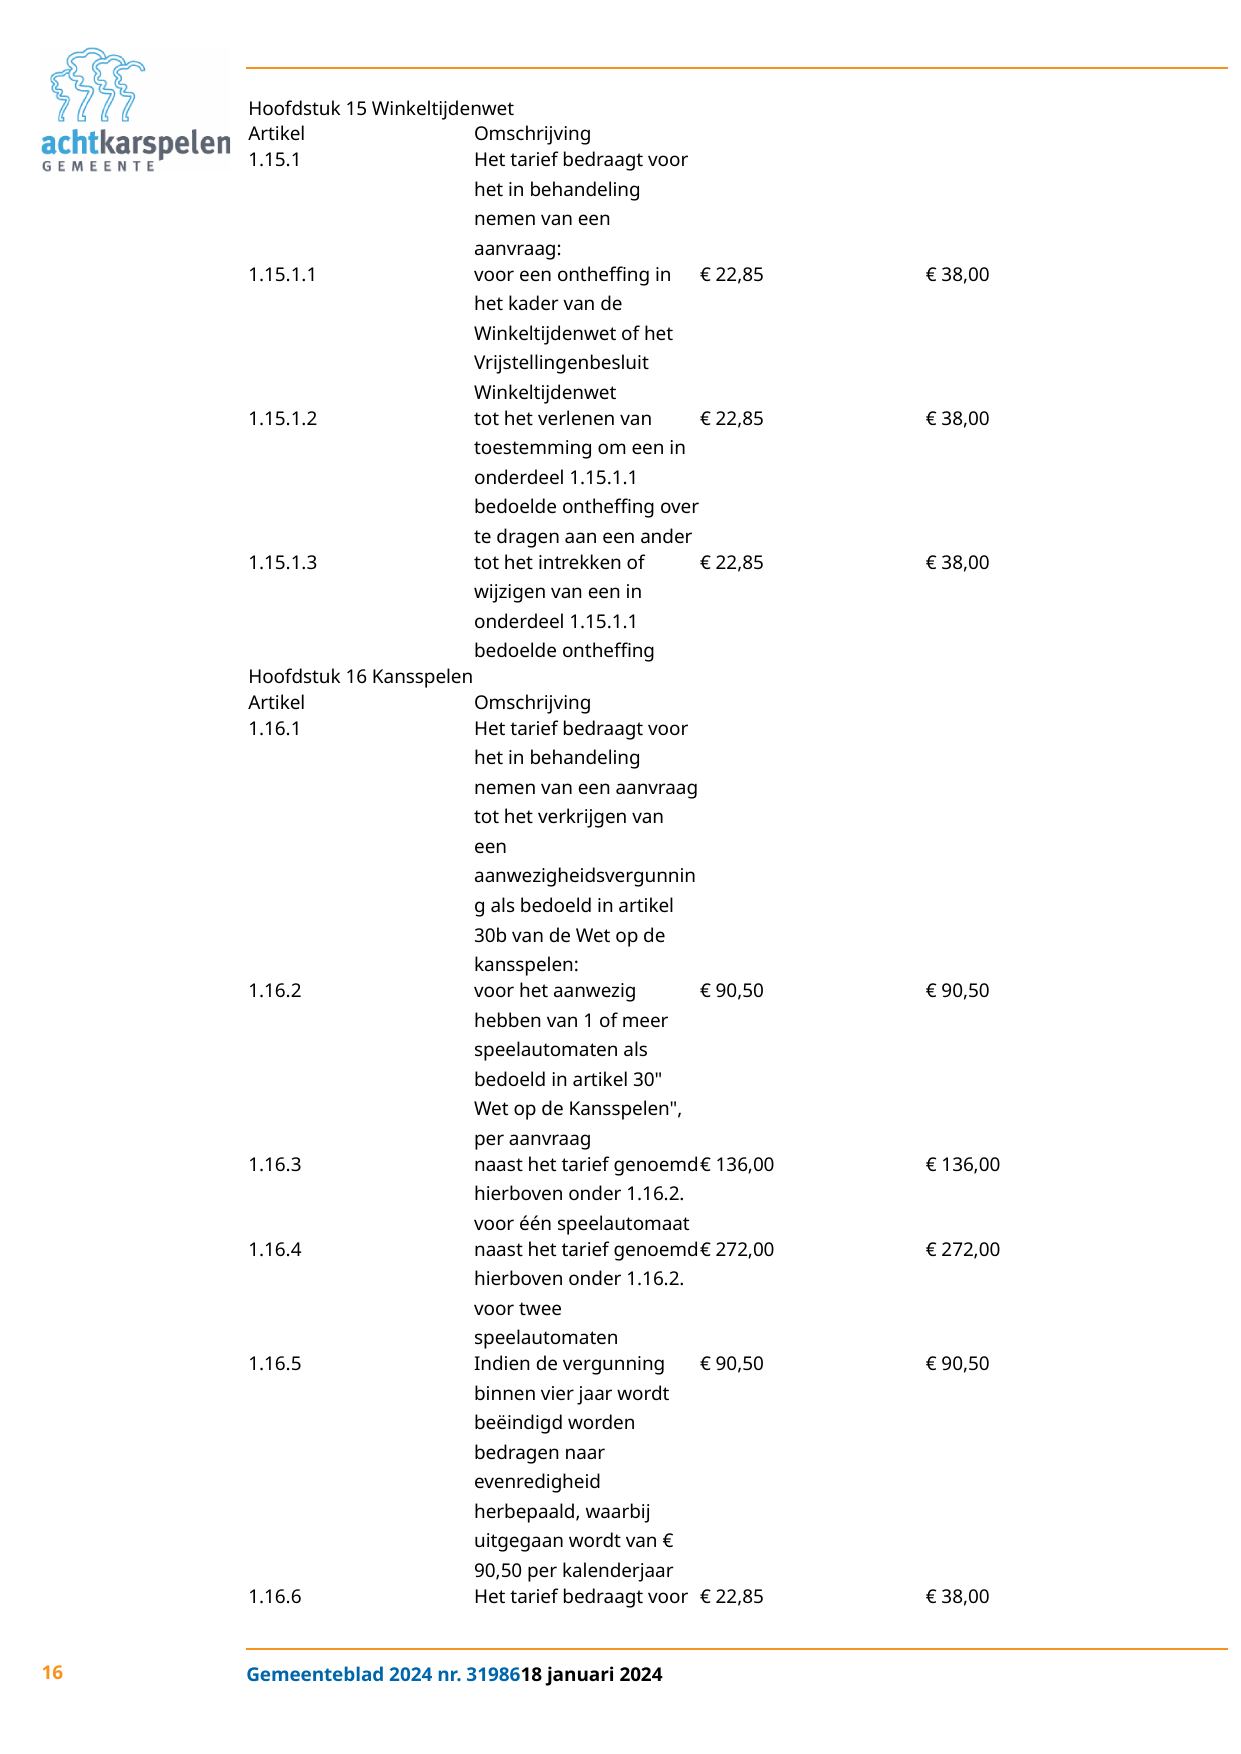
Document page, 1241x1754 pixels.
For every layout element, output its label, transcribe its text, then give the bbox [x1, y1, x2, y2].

table_cell € 38,00 [926, 405, 1152, 549]
table_cell € 90,50 [926, 1350, 1152, 1583]
picture [41, 47, 231, 172]
table_cell [700, 95, 926, 121]
table_cell Hoofdstuk 15 Winkeltijdenwet [248, 95, 700, 121]
table_cell 1.16.5 [248, 1350, 474, 1583]
table_cell [926, 121, 1152, 146]
table_cell 1.16.3 [248, 1151, 474, 1236]
table_cell [926, 663, 1152, 689]
table_cell 1.16.1 [248, 715, 474, 977]
table_cell € 136,00 [700, 1151, 926, 1236]
table_cell Omschrijving [474, 121, 700, 146]
table_cell 1.15.1.2 [248, 405, 474, 549]
table_cell € 38,00 [926, 549, 1152, 663]
table_cell Indien de vergunning binnen vier jaar wordt beëindigd worden bedragen naar evenredigheid herbepaald, waarbij uitgegaan wordt van € 90,50 per kalenderjaar [474, 1350, 700, 1583]
table_cell naast het tarief genoemd hierboven onder 1.16.2. voor één speelautomaat [474, 1151, 700, 1236]
table_cell 1.16.4 [248, 1236, 474, 1350]
table_cell € 38,00 [926, 261, 1152, 405]
table_cell Het tarief bedraagt voor [474, 1583, 700, 1609]
table_cell € 90,50 [926, 977, 1152, 1151]
table_cell € 272,00 [700, 1236, 926, 1350]
table_cell [926, 146, 1152, 261]
table_cell € 90,50 [700, 977, 926, 1151]
table_cell Het tarief bedraagt voor het in behandeling nemen van een aanvraag: [474, 146, 700, 261]
table_cell Artikel [248, 689, 474, 715]
table_cell 1.16.6 [248, 1583, 474, 1609]
table_cell € 22,85 [700, 405, 926, 549]
table_cell 1.15.1.1 [248, 261, 474, 405]
table_cell [700, 663, 926, 689]
table_cell tot het intrekken of wijzigen van een in onderdeel 1.15.1.1 bedoelde ontheffing [474, 549, 700, 663]
table_cell 1.15.1.3 [248, 549, 474, 663]
table_cell € 90,50 [700, 1350, 926, 1583]
table_cell € 136,00 [926, 1151, 1152, 1236]
table_cell € 22,85 [700, 549, 926, 663]
table_cell [926, 715, 1152, 977]
table_cell 1.15.1 [248, 146, 474, 261]
table_cell [700, 121, 926, 146]
table_cell [700, 146, 926, 261]
table_cell Artikel [248, 121, 474, 146]
table_cell tot het verlenen van toestemming om een in onderdeel 1.15.1.1 bedoelde ontheffing over te dragen aan een ander [474, 405, 700, 549]
table_cell voor een ontheffing in het kader van de Winkeltijdenwet of het Vrijstellingenbesluit Winkeltijdenwet [474, 261, 700, 405]
table_cell Hoofdstuk 16 Kansspelen [248, 663, 700, 689]
table_cell [700, 715, 926, 977]
table_cell [926, 689, 1152, 715]
table_cell Het tarief bedraagt voor het in behandeling nemen van een aanvraag tot het verkrijgen van een aanwezigheidsvergunning als bedoeld in artikel 30b van de Wet op de kansspelen: [474, 715, 700, 977]
table_cell [926, 95, 1152, 121]
table_cell € 272,00 [926, 1236, 1152, 1350]
table_cell Omschrijving [474, 689, 700, 715]
table_cell 1.16.2 [248, 977, 474, 1151]
table_cell € 22,85 [700, 261, 926, 405]
table_cell naast het tarief genoemd hierboven onder 1.16.2. voor twee speelautomaten [474, 1236, 700, 1350]
table_cell € 38,00 [926, 1583, 1152, 1609]
table_cell € 22,85 [700, 1583, 926, 1609]
table_cell voor het aanwezig hebben van 1 of meer speelautomaten als bedoeld in artikel 30" Wet op de Kansspelen", per aanvraag [474, 977, 700, 1151]
table_cell [700, 689, 926, 715]
